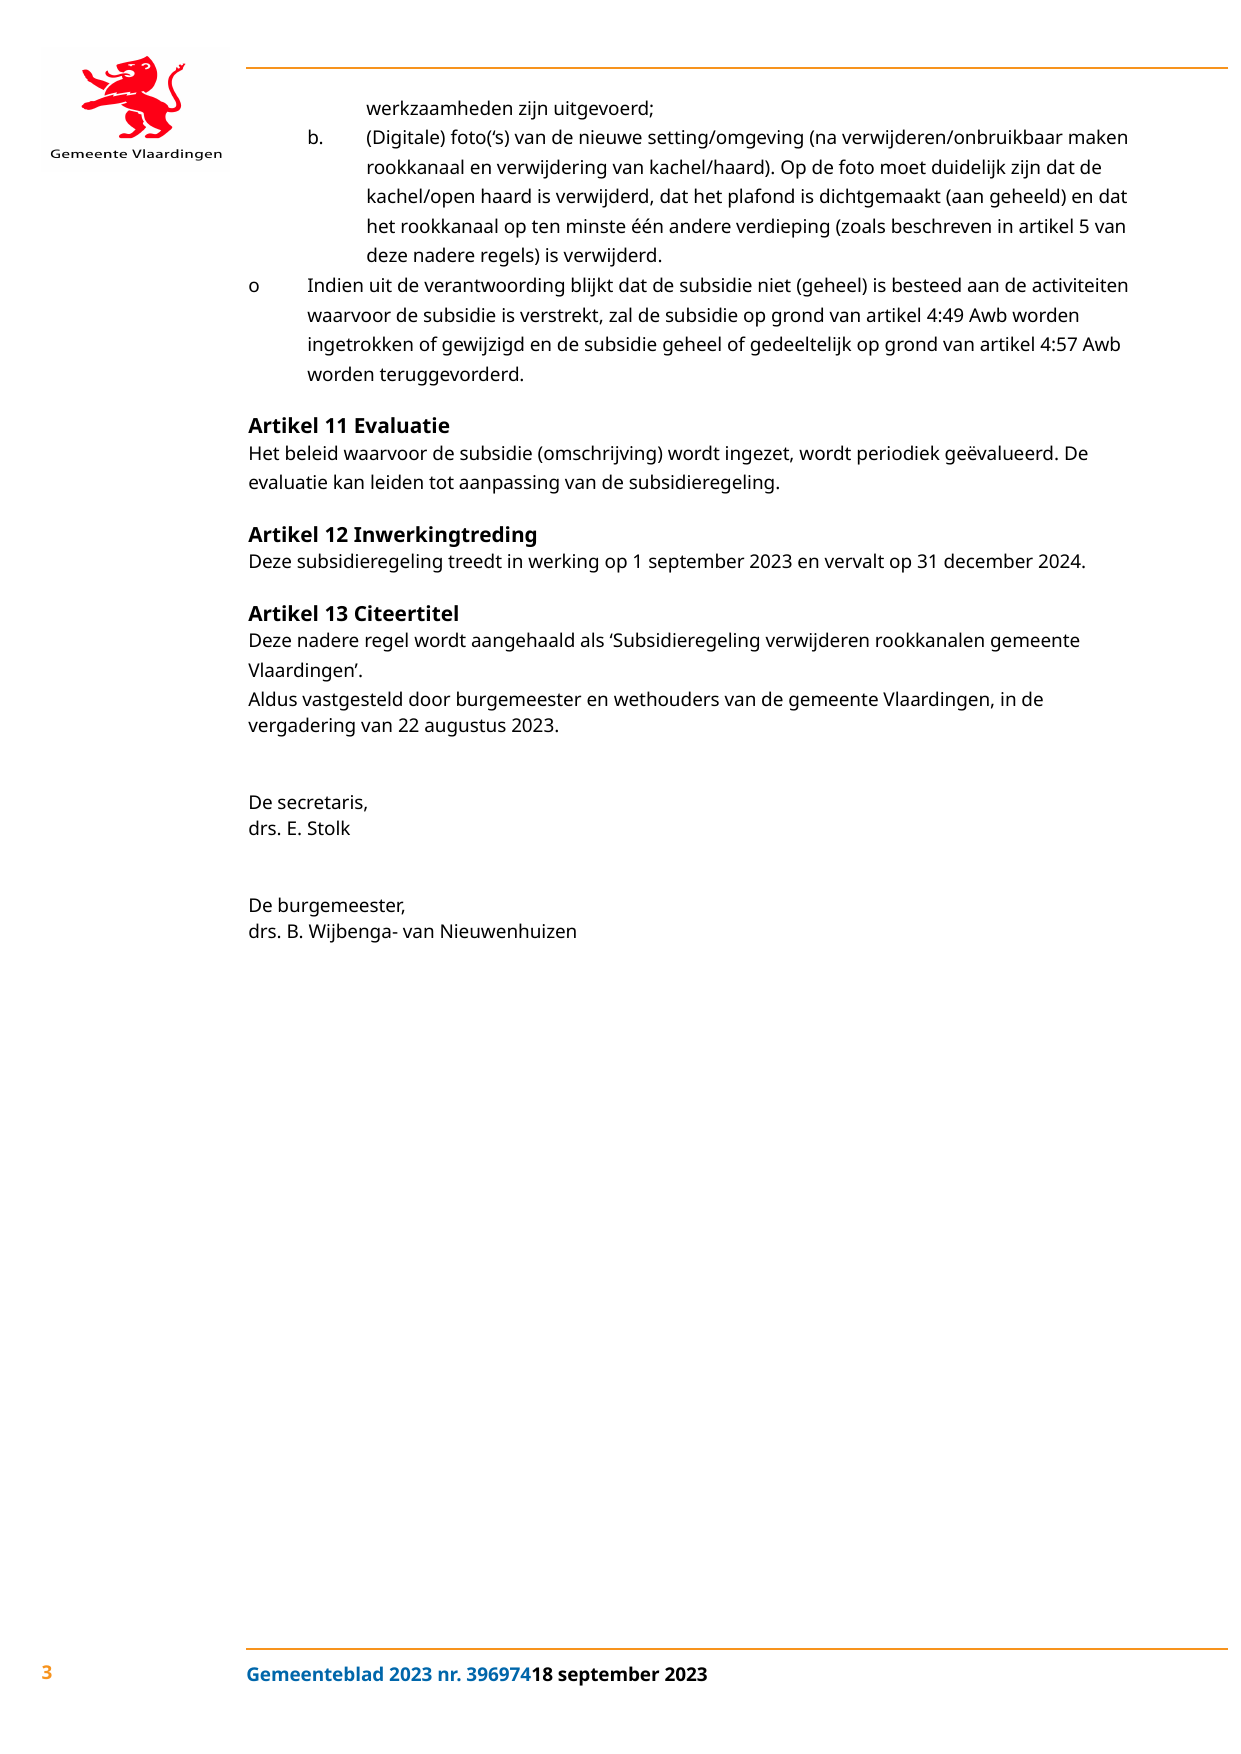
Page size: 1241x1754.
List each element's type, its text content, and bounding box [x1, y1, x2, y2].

text Artikel 13 Citeertitel [248, 599, 1152, 627]
text Deze nadere regel wordt aangehaald als ‘Subsidieregeling verwijderen rookkanalen gemeente Vlaardingen’. [248, 627, 1152, 682]
picture [41, 47, 231, 172]
text Aldus vastgesteld door burgemeester en wethouders van de gemeente Vlaardingen, in de vergadering van 22 augustus 2023. [248, 686, 1152, 738]
text Deze subsidieregeling treedt in werking op 1 september 2023 en vervalt op 31 december 2024. [248, 548, 1152, 574]
text drs. B. Wijbenga- van Nieuwenhuizen [248, 918, 1152, 944]
list Indien uit de verantwoording blijkt dat de subsidie niet (geheel) is besteed aan de activiteiten waarvoor de subsidie is verstrekt, zal de subsidie op grond van artikel 4:49 Awb worden ingetrokken of gewijzigd en de subsidie geheel of gedeeltelijk op grond van artikel 4:57 Awb worden teruggevorderd. [248, 272, 1152, 387]
text De secretaris, [248, 789, 1152, 815]
text Het beleid waarvoor de subsidie (omschrijving) wordt ingezet, wordt periodiek geëvalueerd. De evaluatie kan leiden tot aanpassing van de subsidieregeling. [248, 440, 1152, 495]
text Artikel 11 Evaluatie [248, 411, 1152, 440]
list werkzaamheden zijn uitgevoerd; [307, 95, 1152, 121]
list (Digitale) foto(‘s) van de nieuwe setting/omgeving (na verwijderen/onbruikbaar maken rookkanaal en verwijdering van kachel/haard). Op de foto moet duidelijk zijn dat de kachel/open haard is verwijderd, dat het plafond is dichtgemaakt (aan geheeld) en dat het rookkanaal op ten minste één andere verdieping (zoals beschreven in artikel 5 van deze nadere regels) is verwijderd. [307, 124, 1152, 268]
text drs. E. Stolk [248, 815, 1152, 841]
text De burgemeester, [248, 892, 1152, 918]
text Artikel 12 Inwerkingtreding [248, 520, 1152, 548]
